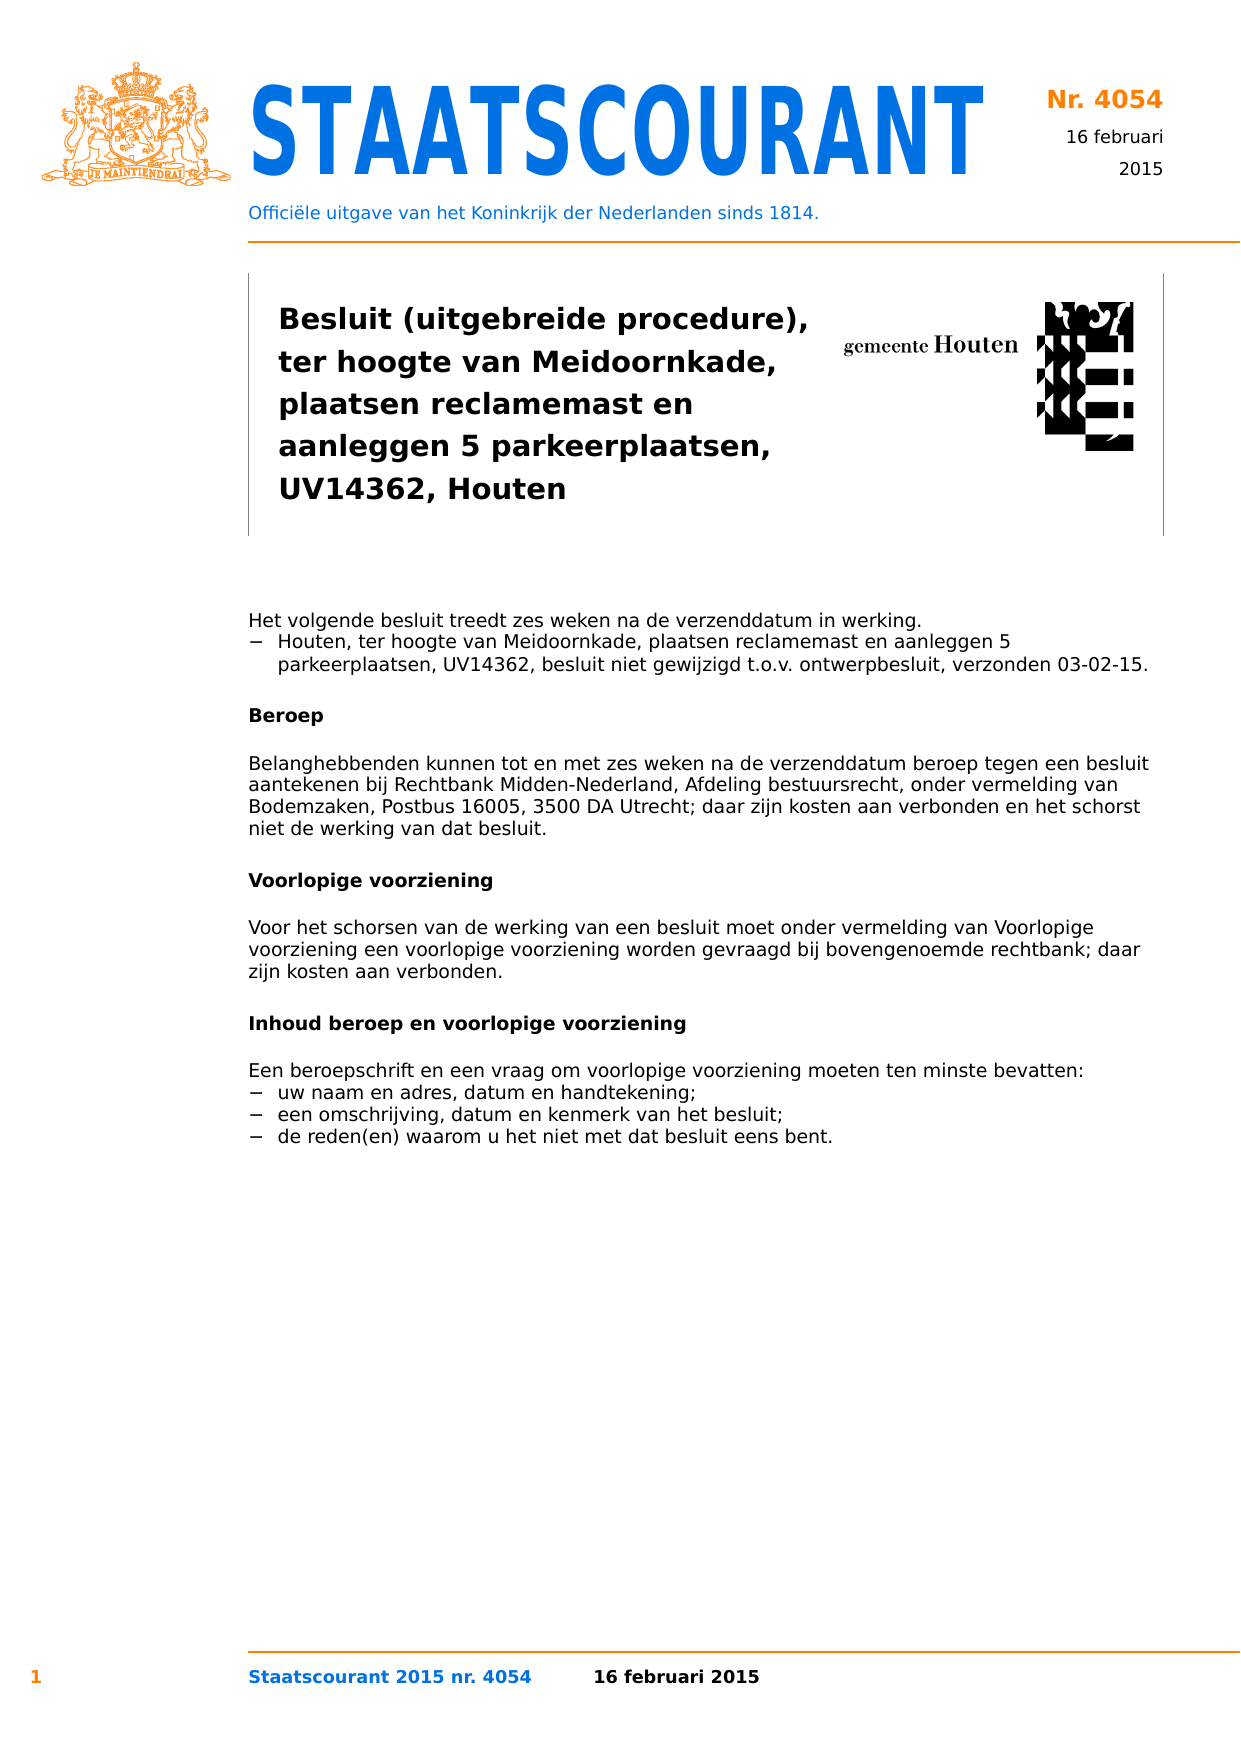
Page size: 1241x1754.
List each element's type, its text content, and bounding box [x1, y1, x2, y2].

text Een beroepschrift en een vraag om voorlopige voorziening moeten ten minste bevatten: [248, 1060, 1163, 1082]
text − Houten, ter hoogte van Meidoornkade, plaatsen reclamemast en aanleggen 5 parkeerplaatsen, UV14362, besluit niet gewijzigd t.o.v. ontwerpbesluit, verzonden 03-02-15. [248, 631, 1163, 675]
table_cell 16 februari [998, 121, 1240, 153]
text Het volgende besluit treedt zes weken na de verzenddatum in werking. [248, 609, 1163, 631]
text − een omschrijving, datum en kenmerk van het besluit; [248, 1104, 1163, 1126]
text − de reden(en) waarom u het niet met dat besluit eens bent. [248, 1126, 1163, 1148]
subtitle Voorlopige voorziening [248, 870, 1163, 892]
subtitle Inhoud beroep en voorlopige voorziening [248, 1013, 1163, 1035]
picture [41, 62, 231, 186]
picture [844, 302, 1134, 451]
table_header Nr. 4054 [998, 62, 1240, 121]
table_header [25, 62, 248, 241]
table_cell 2015 [998, 153, 1240, 203]
table_header STAATSCOURANT [248, 62, 998, 203]
table_cell Officiële uitgave van het Koninkrijk der Nederlanden sinds 1814. [248, 203, 1240, 241]
subtitle Besluit (uitgebreide procedure), ter hoogte van Meidoornkade, plaatsen reclamemast en aanleggen 5 parkeerplaatsen, UV14362, Houten [249, 273, 1163, 536]
text Belanghebbenden kunnen tot en met zes weken na de verzenddatum beroep tegen een besluit aantekenen bij Rechtbank Midden-Nederland, Afdeling bestuursrecht, onder vermelding van Bodemzaken, Postbus 16005, 3500 DA Utrecht; daar zijn kosten aan verbonden en het schorst niet de werking van dat besluit. [248, 752, 1163, 840]
text − uw naam en adres, datum en handtekening; [248, 1082, 1163, 1104]
text Voor het schorsen van de werking van een besluit moet onder vermelding van Voorlopige voorziening een voorlopige voorziening worden gevraagd bij bovengenoemde rechtbank; daar zijn kosten aan verbonden. [248, 917, 1163, 983]
subtitle Beroep [248, 705, 1163, 727]
